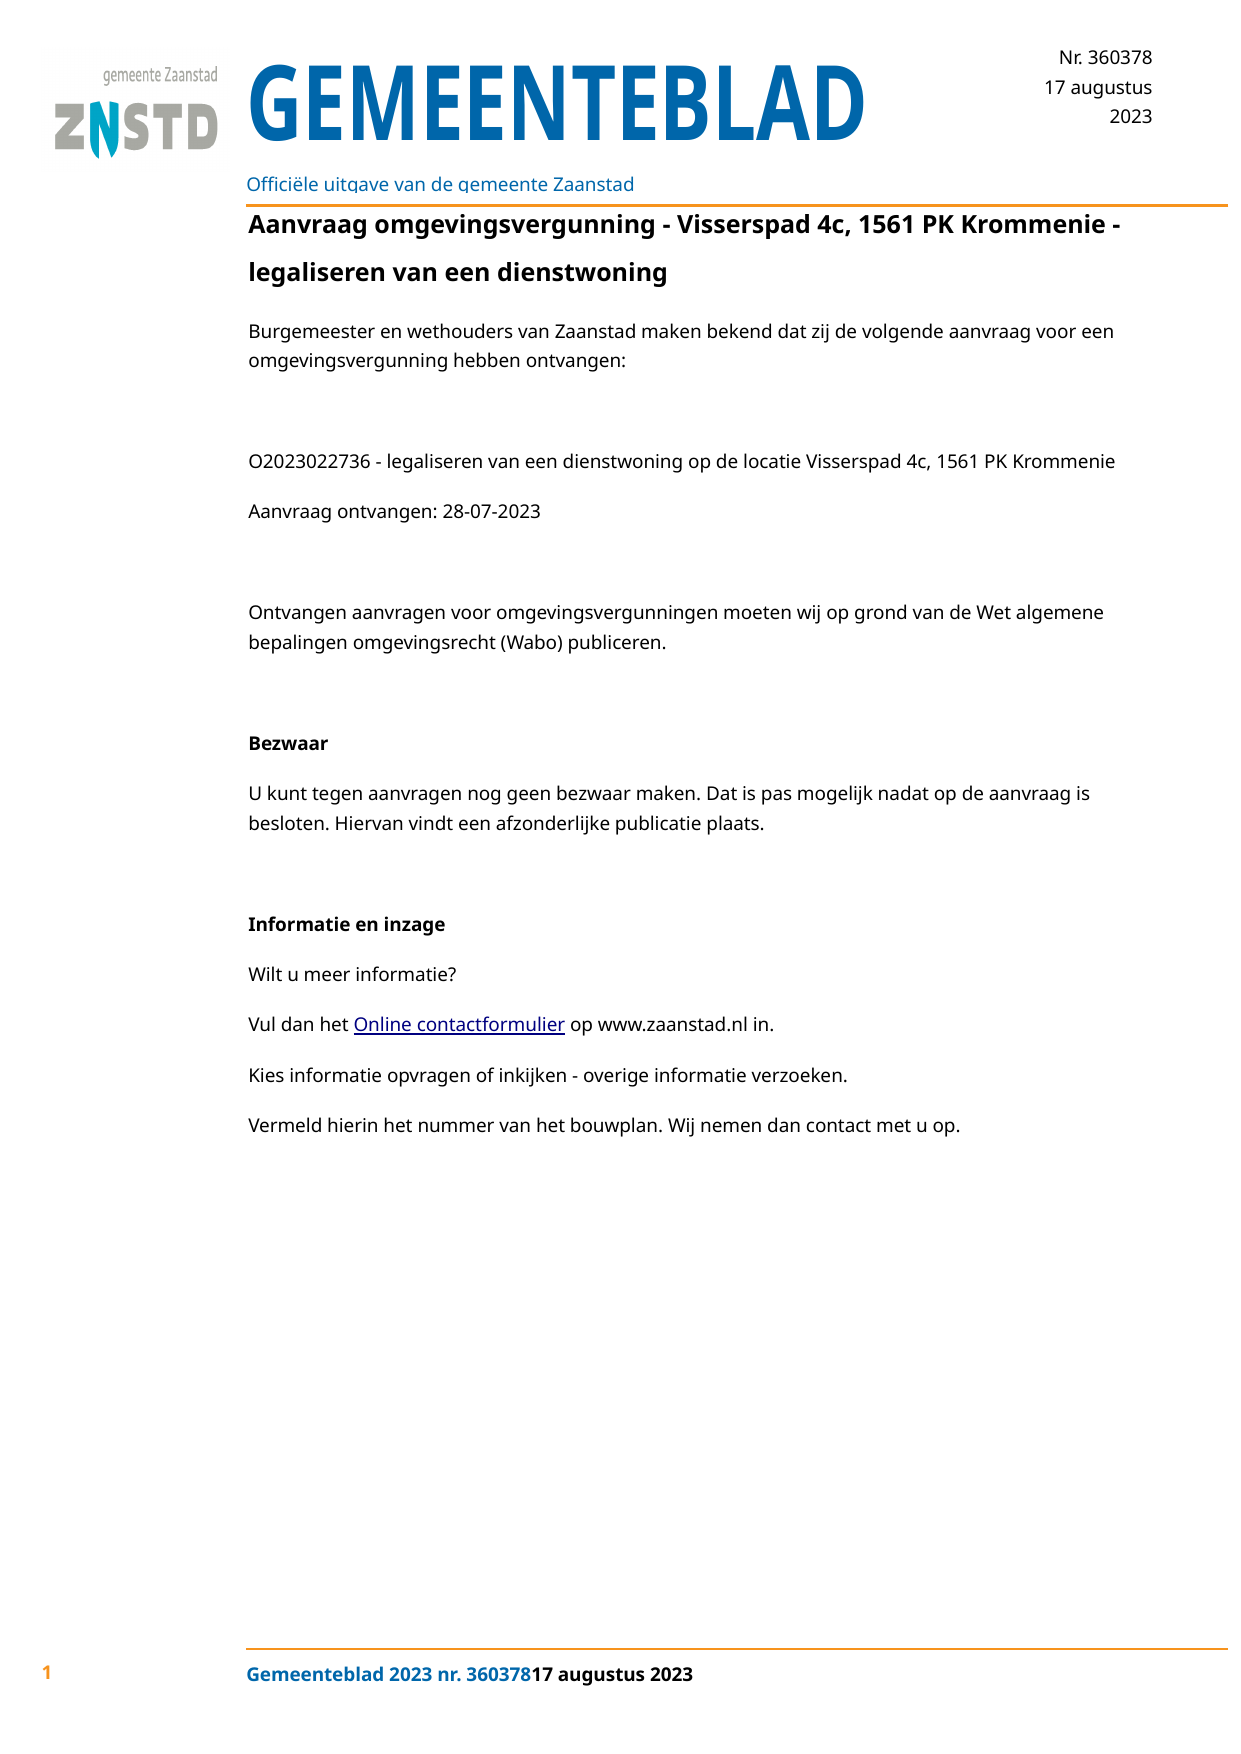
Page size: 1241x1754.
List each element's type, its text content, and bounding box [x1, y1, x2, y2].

text U kunt tegen aanvragen nog geen bezwaar maken. Dat is pas mogelijk nadat op de aanvraag is besloten. Hiervan vindt een afzonderlijke publicatie plaats. [248, 780, 1152, 836]
picture [41, 47, 231, 172]
text Vul dan het Online contactformulier op www.zaanstad.nl in. [248, 1012, 1152, 1037]
text Wilt u meer informatie? [248, 961, 1152, 987]
text O2023022736 - legaliseren van een dienstwoning op de locatie Visserspad 4c, 1561 PK Krommenie [248, 448, 1152, 474]
text Burgemeester en wethouders van Zaanstad maken bekend dat zij de volgende aanvraag voor een omgevingsvergunning hebben ontvangen: [248, 318, 1152, 373]
text Vermeld hierin het nummer van het bouwplan. Wij nemen dan contact met u op. [248, 1112, 1152, 1138]
text Ontvangen aanvragen voor omgevingsvergunningen moeten wij op grond van de Wet algemene bepalingen omgevingsrecht (Wabo) publiceren. [248, 599, 1152, 655]
text Bezwaar [248, 730, 1152, 756]
text Aanvraag ontvangen: 28-07-2023 [248, 499, 1152, 524]
text Informatie en inzage [248, 911, 1152, 937]
text Kies informatie opvragen of inkijken - overige informatie verzoeken. [248, 1062, 1152, 1088]
text Aanvraag omgevingsvergunning - Visserspad 4c, 1561 PK Krommenie - legaliseren van een dienstwoning [248, 207, 1152, 288]
